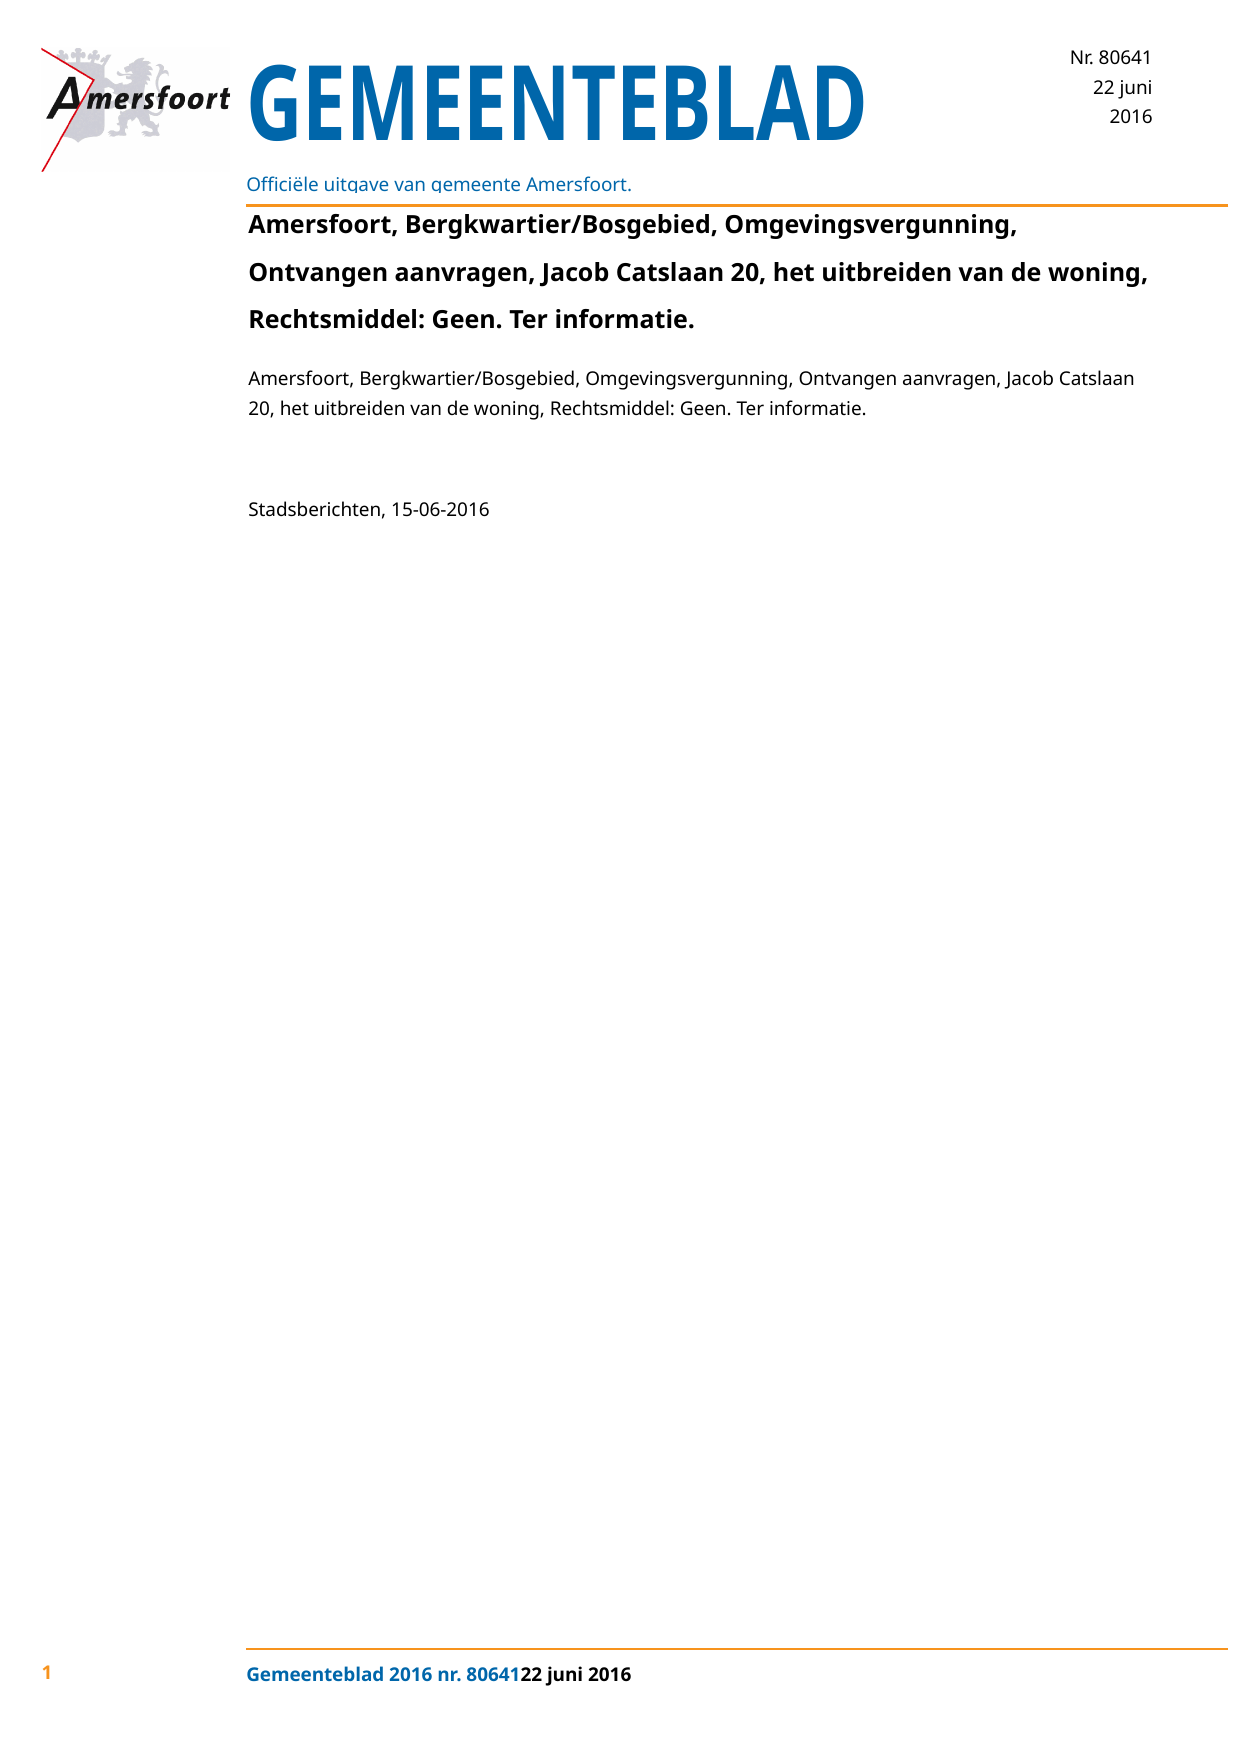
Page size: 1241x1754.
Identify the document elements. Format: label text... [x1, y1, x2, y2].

text Stadsberichten, 15-06-2016 [248, 496, 1152, 522]
text Amersfoort, Bergkwartier/Bosgebied, Omgevingsvergunning, Ontvangen aanvragen, Jacob Catslaan 20, het uitbreiden van de woning, Rechtsmiddel: Geen. Ter informatie. [248, 207, 1152, 336]
text Amersfoort, Bergkwartier/Bosgebied, Omgevingsvergunning, Ontvangen aanvragen, Jacob Catslaan 20, het uitbreiden van de woning, Rechtsmiddel: Geen. Ter informatie. [248, 366, 1152, 421]
picture [41, 47, 231, 172]
